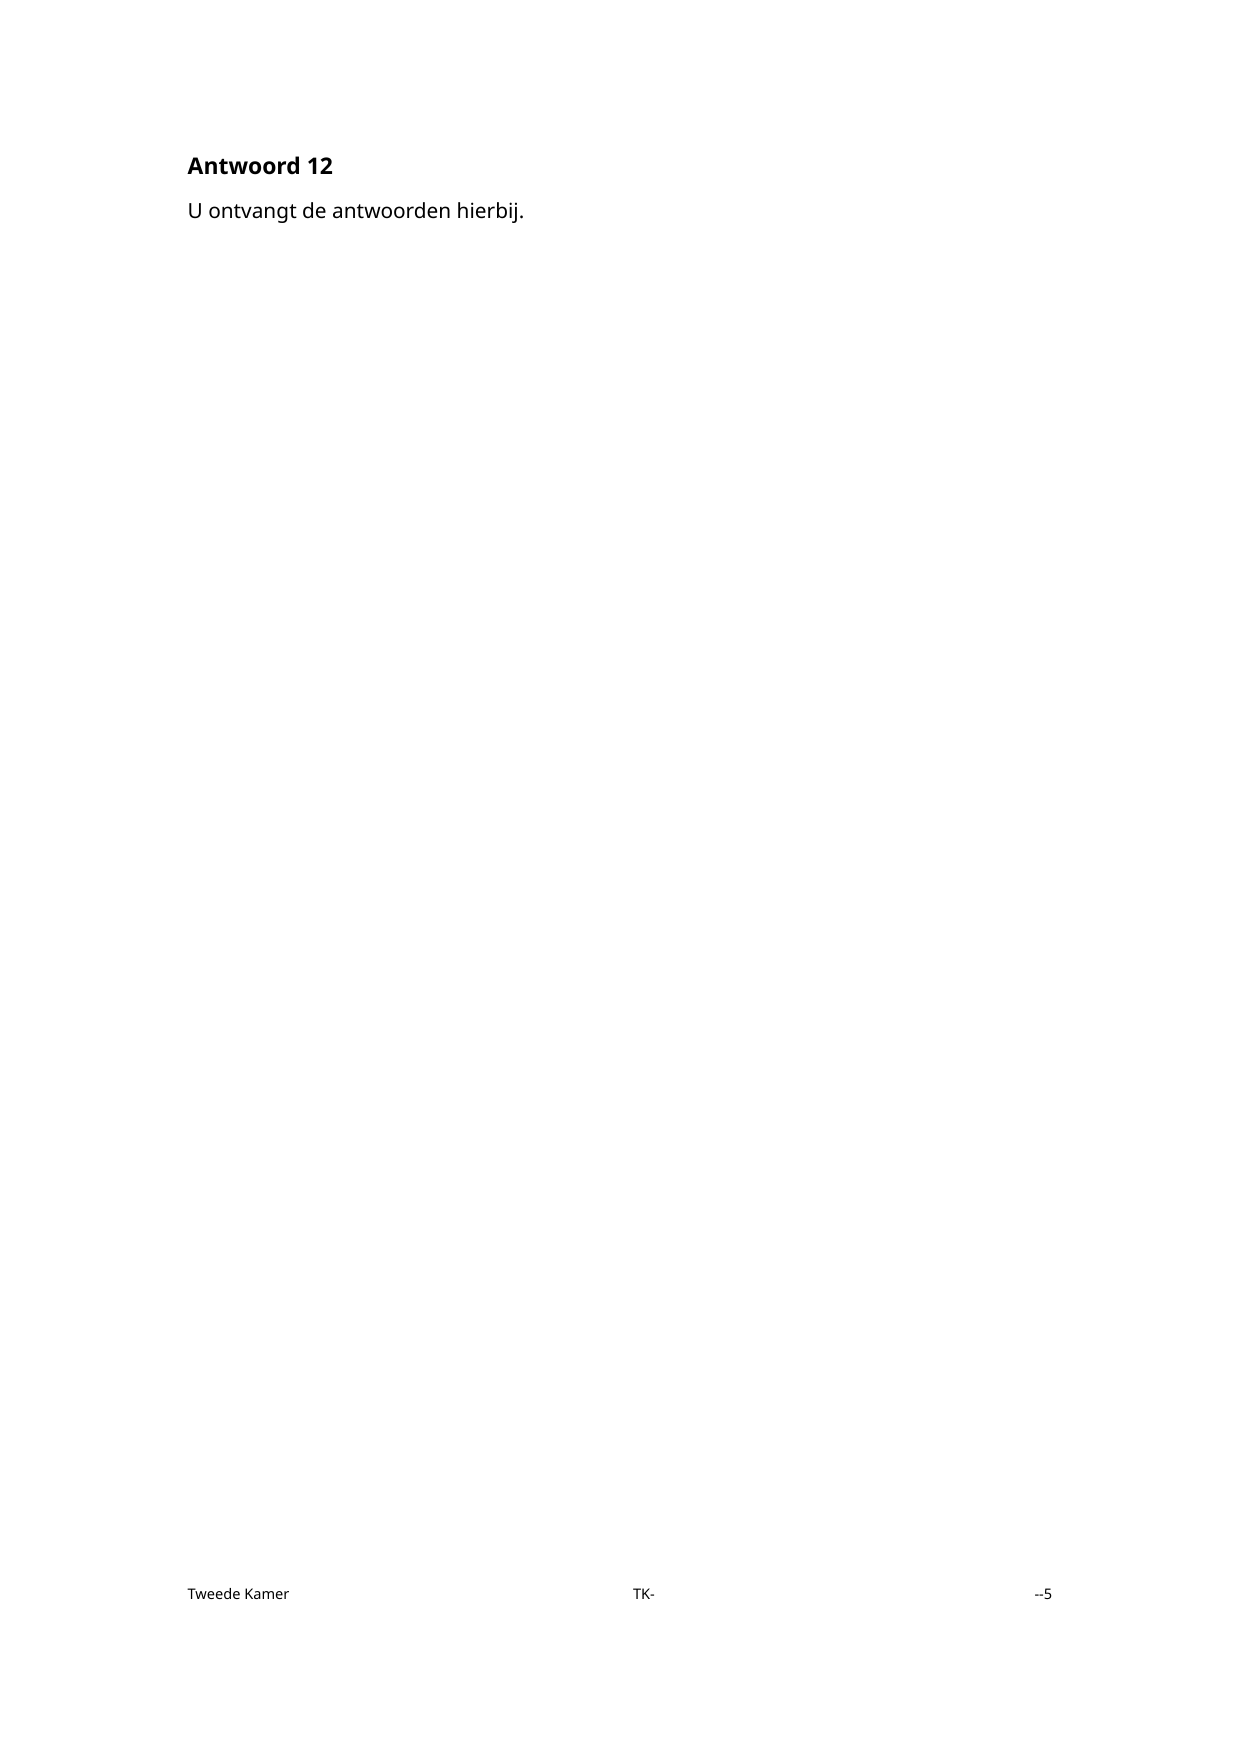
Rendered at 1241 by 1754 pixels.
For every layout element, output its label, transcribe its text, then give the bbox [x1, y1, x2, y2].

subtitle Antwoord 12 [187, 150, 1053, 181]
text U ontvangt de antwoorden hierbij. [187, 196, 1053, 225]
